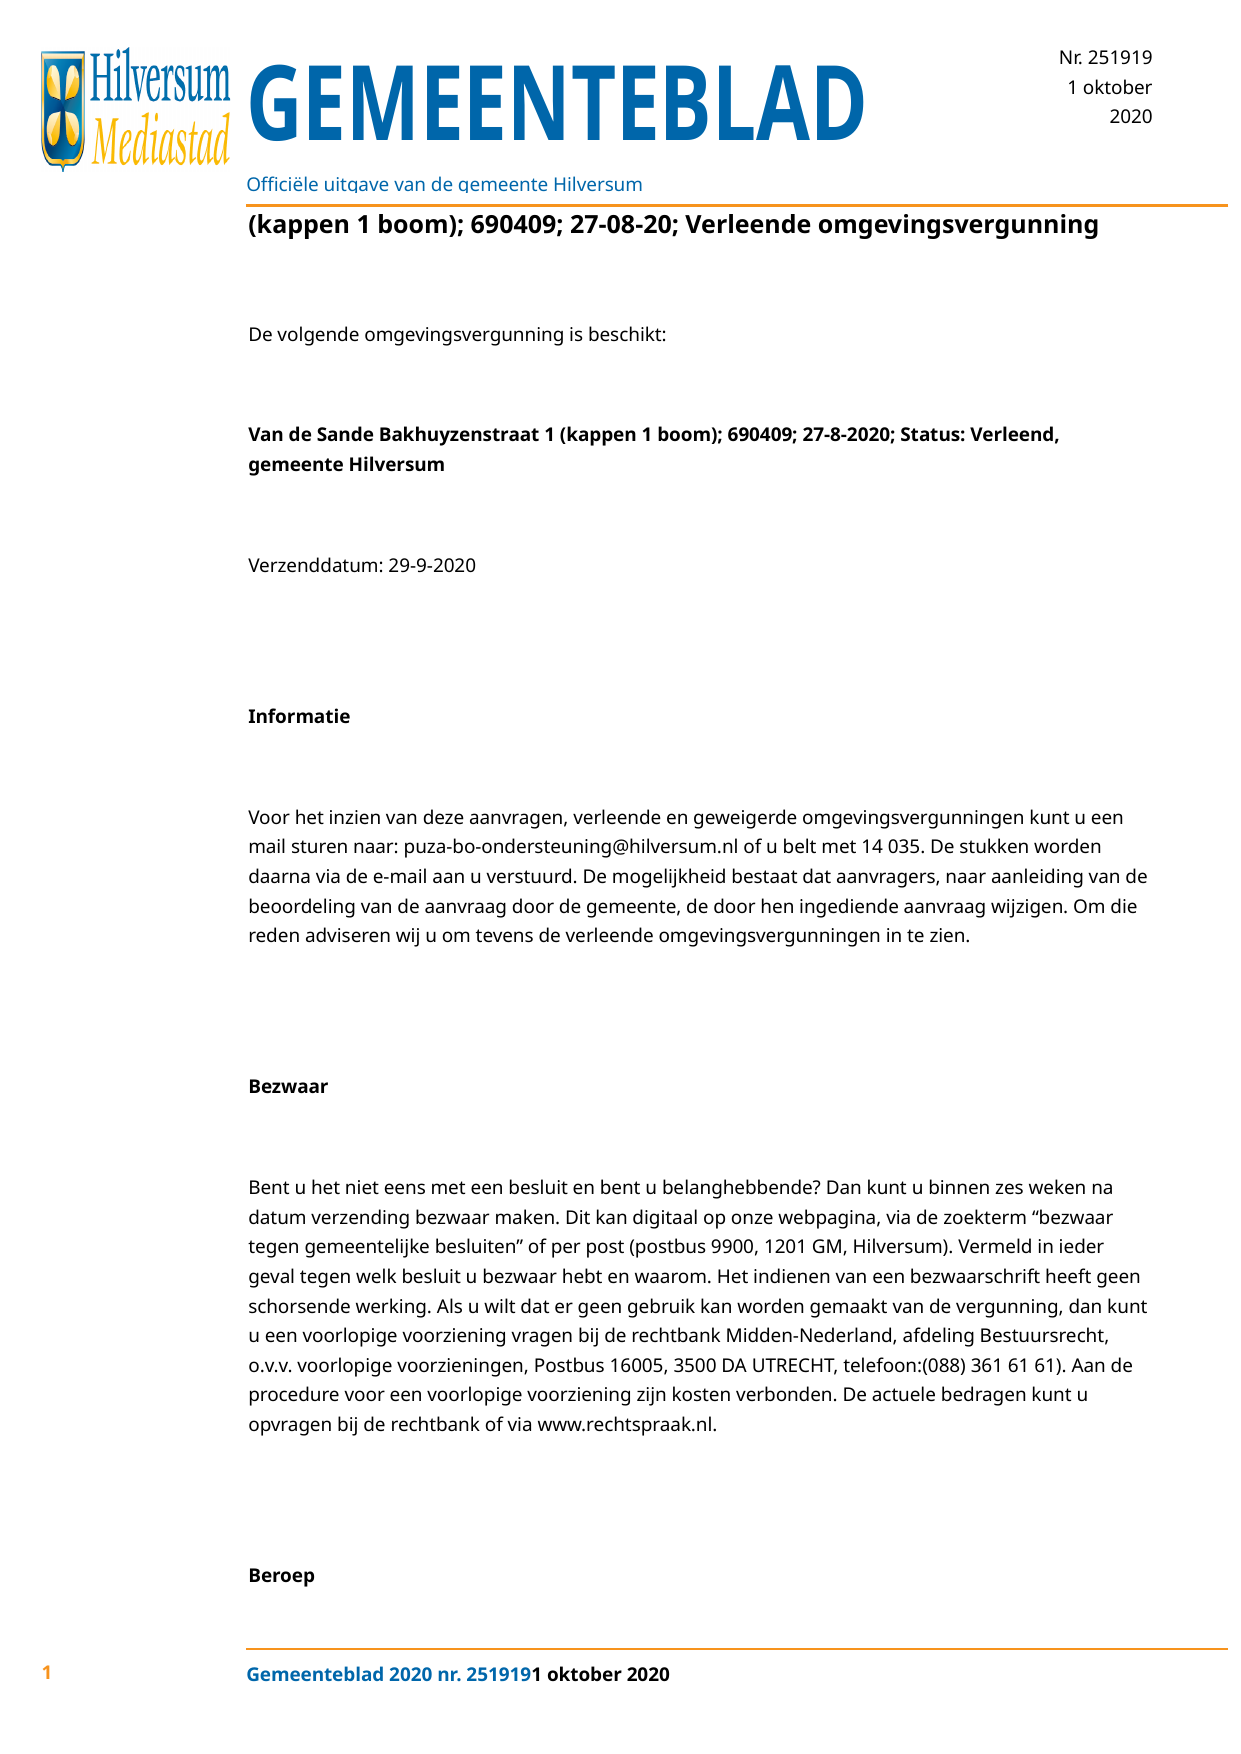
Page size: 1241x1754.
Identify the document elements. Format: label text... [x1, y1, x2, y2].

text Van de Sande Bakhuyzenstraat 1 (kappen 1 boom); 690409; 27-8-2020; Status: Verleend, gemeente Hilversum [248, 422, 1152, 477]
text Beroep [248, 1562, 1152, 1588]
text (kappen 1 boom); 690409; 27-08-20; Verleende omgevingsvergunning [248, 207, 1152, 241]
text Informatie [248, 703, 1152, 729]
picture [41, 47, 231, 172]
text Verzenddatum: 29-9-2020 [248, 552, 1152, 578]
text Bent u het niet eens met een besluit en bent u belanghebbende? Dan kunt u binnen zes weken na datum verzending bezwaar maken. Dit kan digitaal op onze webpagina, via de zoekterm “bezwaar tegen gemeentelijke besluiten” of per post (postbus 9900, 1201 GM, Hilversum). Vermeld in ieder geval tegen welk besluit u bezwaar hebt en waarom. Het indienen van een bezwaarschrift heeft geen schorsende werking. Als u wilt dat er geen gebruik kan worden gemaakt van de vergunning, dan kunt u een voorlopige voorziening vragen bij de rechtbank Midden-Nederland, afdeling Bestuursrecht, o.v.v. voorlopige voorzieningen, Postbus 16005, 3500 DA UTRECHT, telefoon:(088) 361 61 61). Aan de procedure voor een voorlopige voorziening zijn kosten verbonden. De actuele bedragen kunt u opvragen bij de rechtbank of via www.rechtspraak.nl. [248, 1174, 1152, 1437]
text Voor het inzien van deze aanvragen, verleende en geweigerde omgevingsvergunningen kunt u een mail sturen naar: puza-bo-ondersteuning@hilversum.nl of u belt met 14 035. De stukken worden daarna via de e-mail aan u verstuurd. De mogelijkheid bestaat dat aanvragers, naar aanleiding van de beoordeling van de aanvraag door de gemeente, de door hen ingediende aanvraag wijzigen. Om die reden adviseren wij u om tevens de verleende omgevingsvergunningen in te zien. [248, 804, 1152, 948]
text De volgende omgevingsvergunning is beschikt: [248, 321, 1152, 346]
text Bezwaar [248, 1074, 1152, 1099]
